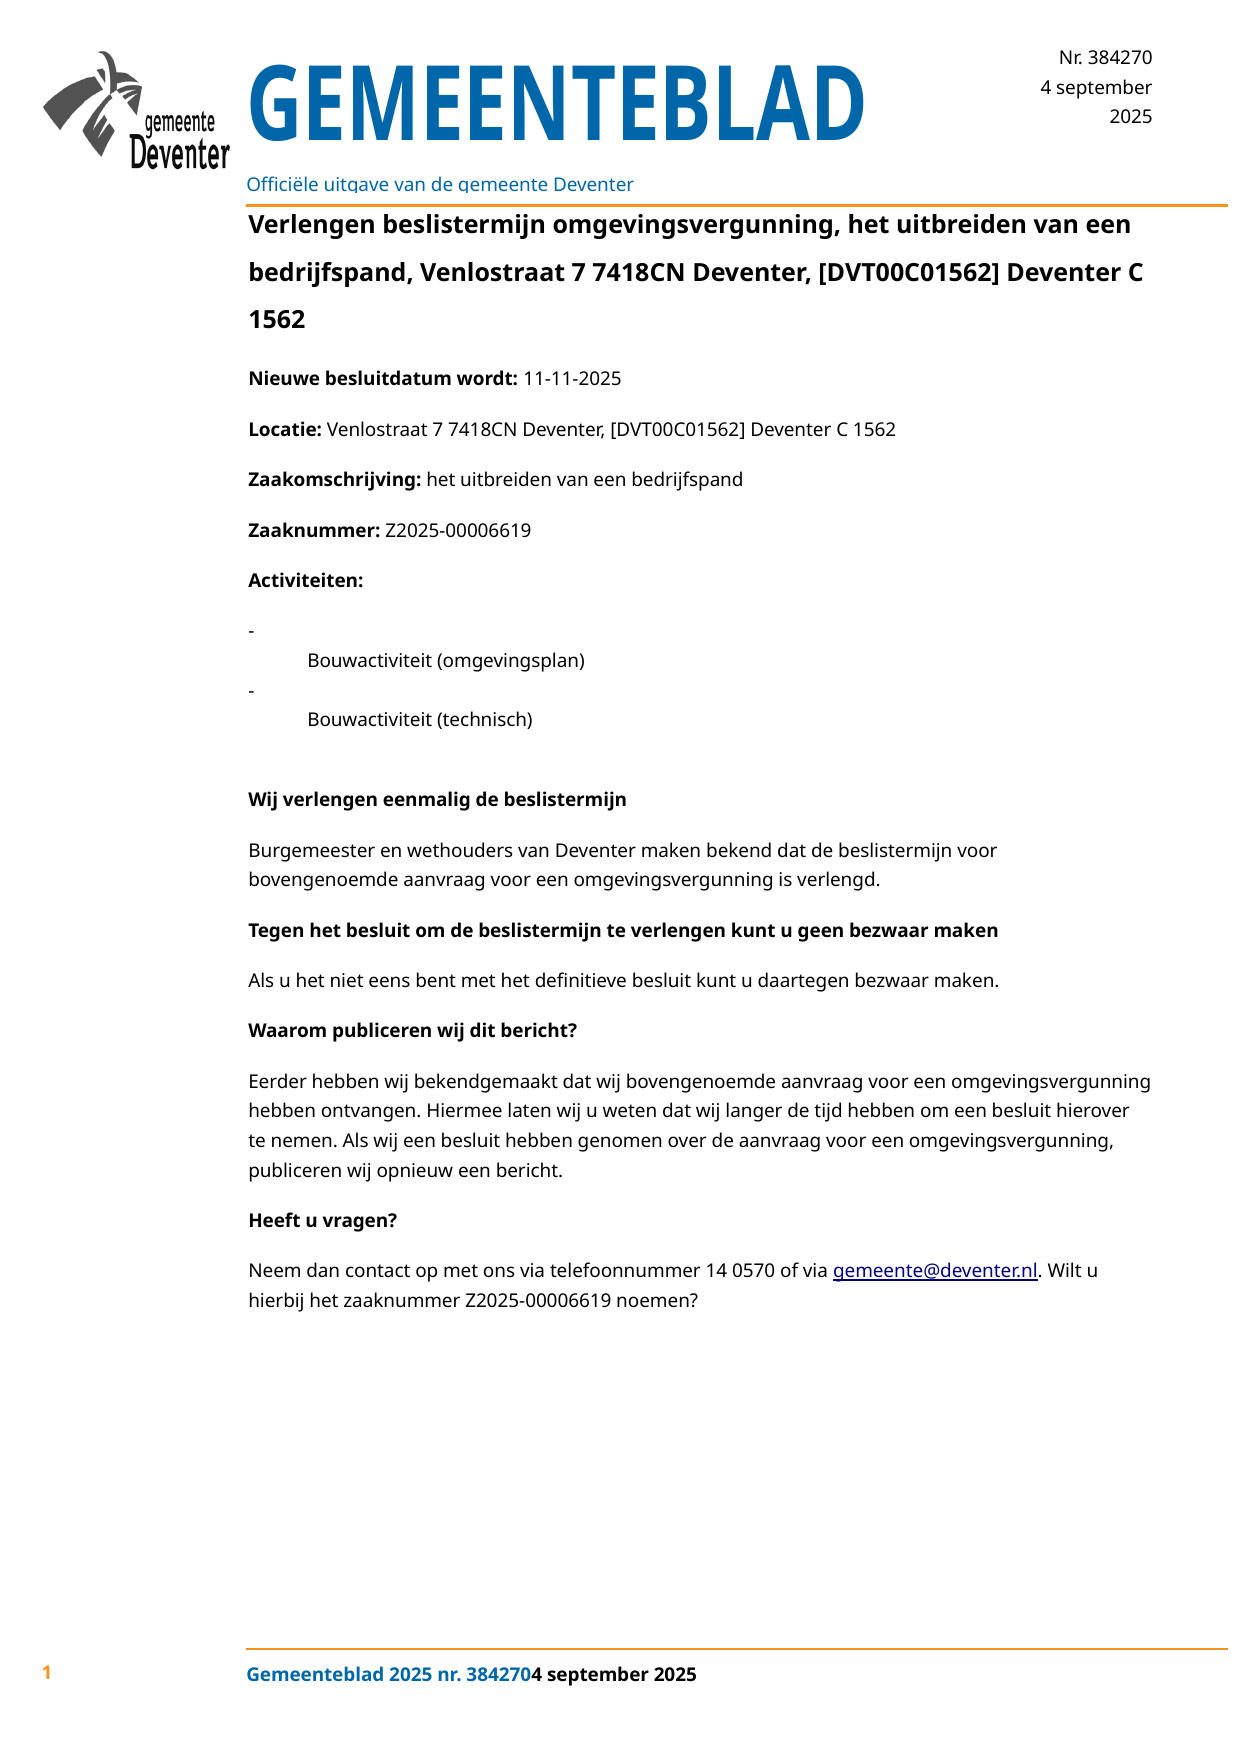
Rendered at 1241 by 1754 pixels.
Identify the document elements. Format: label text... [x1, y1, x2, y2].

text Eerder hebben wij bekendgemaakt dat wij bovengenoemde aanvraag voor een omgevingsvergunning hebben ontvangen. Hiermee laten wij u weten dat wij langer de tijd hebben om een besluit hierover te nemen. Als wij een besluit hebben genomen over de aanvraag voor een omgevingsvergunning, publiceren wij opnieuw een bericht. [248, 1068, 1152, 1182]
text Activiteiten: [248, 567, 1152, 593]
text Zaakomschrijving: het uitbreiden van een bedrijfspand [248, 466, 1152, 492]
text Wij verlengen eenmalig de beslistermijn [248, 786, 1152, 812]
text Waarom publiceren wij dit bericht? [248, 1018, 1152, 1043]
text Als u het niet eens bent met het definitieve besluit kunt u daartegen bezwaar maken. [248, 967, 1152, 993]
picture [41, 47, 231, 172]
text Verlengen beslistermijn omgevingsvergunning, het uitbreiden van een bedrijfspand, Venlostraat 7 7418CN Deventer, [DVT00C01562] Deventer C 1562 [248, 207, 1152, 336]
text Nieuwe besluitdatum wordt: 11-11-2025 [248, 366, 1152, 391]
list Bouwactiviteit (technisch) [248, 706, 1152, 732]
text Heeft u vragen? [248, 1207, 1152, 1233]
text Zaaknummer: Z2025-00006619 [248, 517, 1152, 542]
text Burgemeester en wethouders van Deventer maken bekend dat de beslistermijn voor bovengenoemde aanvraag voor een omgevingsvergunning is verlengd. [248, 837, 1152, 892]
text Tegen het besluit om de beslistermijn te verlengen kunt u geen bezwaar maken [248, 917, 1152, 942]
text Locatie: Venlostraat 7 7418CN Deventer, [DVT00C01562] Deventer C 1562 [248, 416, 1152, 442]
list Bouwactiviteit (omgevingsplan) [248, 647, 1152, 673]
text Neem dan contact op met ons via telefoonnummer 14 0570 of via gemeente@deventer.nl. Wilt u hierbij het zaaknummer Z2025-00006619 noemen? [248, 1258, 1152, 1313]
